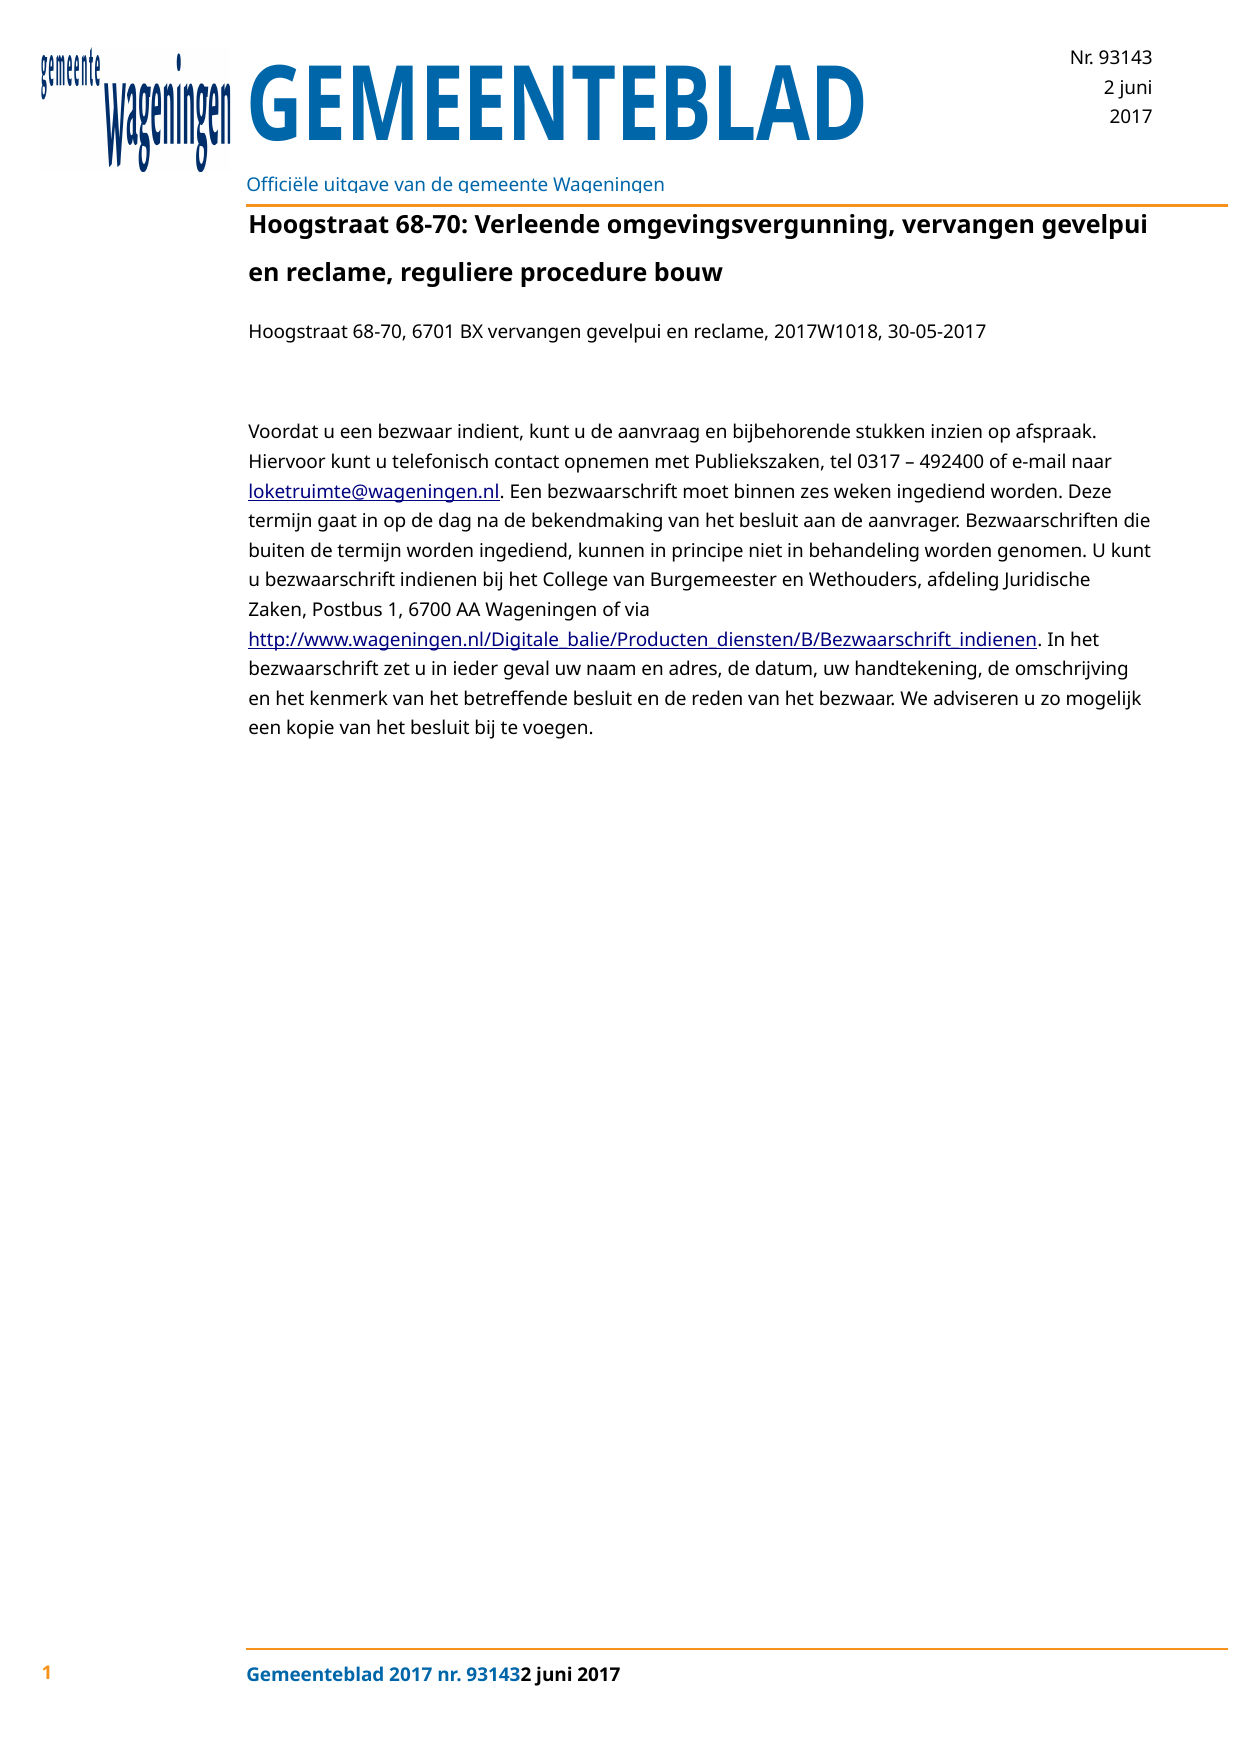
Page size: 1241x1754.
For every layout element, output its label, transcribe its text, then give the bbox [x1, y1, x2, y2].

text Hoogstraat 68-70, 6701 BX vervangen gevelpui en reclame, 2017W1018, 30-05-2017 [248, 318, 1152, 344]
text Hoogstraat 68-70: Verleende omgevingsvergunning, vervangen gevelpui en reclame, reguliere procedure bouw [248, 207, 1152, 288]
picture [41, 47, 231, 172]
text Voordat u een bezwaar indient, kunt u de aanvraag en bijbehorende stukken inzien op afspraak. Hiervoor kunt u telefonisch contact opnemen met Publiekszaken, tel 0317 – 492400 of e-mail naar loketruimte@wageningen.nl. Een bezwaarschrift moet binnen zes weken ingediend worden. Deze termijn gaat in op de dag na de bekendmaking van het besluit aan de aanvrager. Bezwaarschriften die buiten de termijn worden ingediend, kunnen in principe niet in behandeling worden genomen. U kunt u bezwaarschrift indienen bij het College van Burgemeester en Wethouders, afdeling Juridische Zaken, Postbus 1, 6700 AA Wageningen of via http://www.wageningen.nl/Digitale_balie/Producten_diensten/B/Bezwaarschrift_indienen. In het bezwaarschrift zet u in ieder geval uw naam en adres, de datum, uw handtekening, de omschrijving en het kenmerk van het betreffende besluit en de reden van het bezwaar. We adviseren u zo mogelijk een kopie van het besluit bij te voegen. [248, 419, 1152, 740]
